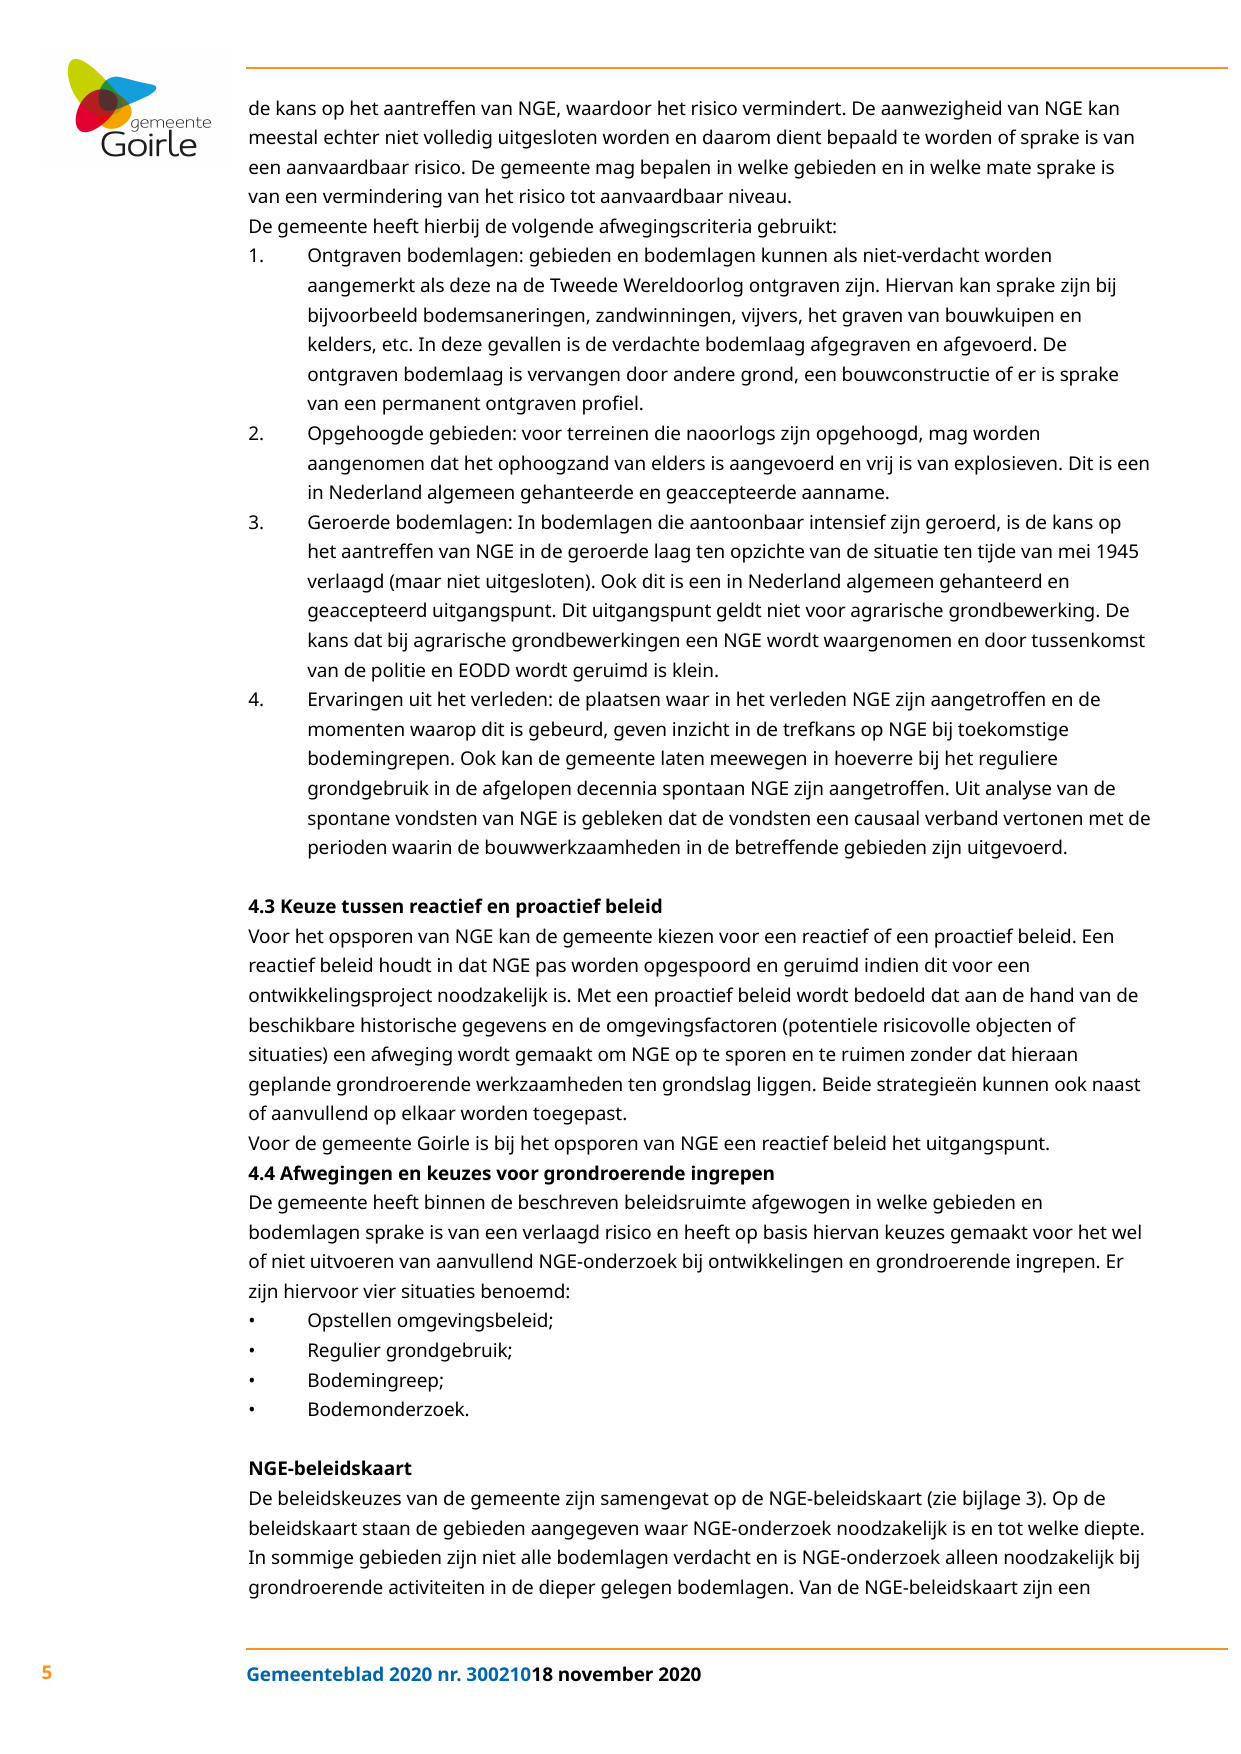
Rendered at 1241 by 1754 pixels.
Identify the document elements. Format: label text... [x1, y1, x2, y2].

list Geroerde bodemlagen: In bodemlagen die aantoonbaar intensief zijn geroerd, is de kans op het aantreffen van NGE in de geroerde laag ten opzichte van de situatie ten tijde van mei 1945 verlaagd (maar niet uitgesloten). Ook dit is een in Nederland algemeen gehanteerd en geaccepteerd uitgangspunt. Dit uitgangspunt geldt niet voor agrarische grondbewerking. De kans dat bij agrarische grondbewerkingen een NGE wordt waargenomen en door tussenkomst van de politie en EODD wordt geruimd is klein. [248, 509, 1152, 683]
text NGE-beleidskaart [248, 1456, 1152, 1481]
list Opstellen omgevingsbeleid; [248, 1308, 1152, 1333]
list Ontgraven bodemlagen: gebieden en bodemlagen kunnen als niet-verdacht worden aangemerkt als deze na de Tweede Wereldoorlog ontgraven zijn. Hiervan kan sprake zijn bij bijvoorbeeld bodemsaneringen, zandwinningen, vijvers, het graven van bouwkuipen en kelders, etc. In deze gevallen is de verdachte bodemlaag afgegraven en afgevoerd. De ontgraven bodemlaag is vervangen door andere grond, een bouwconstructie of er is sprake van een permanent ontgraven profiel. [248, 243, 1152, 416]
list Regulier grondgebruik; [248, 1337, 1152, 1363]
list Bodemingreep; [248, 1367, 1152, 1393]
text De gemeente heeft binnen de beschreven beleidsruimte afgewogen in welke gebieden en bodemlagen sprake is van een verlaagd risico en heeft op basis hiervan keuzes gemaakt voor het wel of niet uitvoeren van aanvullend NGE-onderzoek bij ontwikkelingen en grondroerende ingrepen. Er zijn hiervoor vier situaties benoemd: [248, 1189, 1152, 1304]
list Opgehoogde gebieden: voor terreinen die naoorlogs zijn opgehoogd, mag worden aangenomen dat het ophoogzand van elders is aangevoerd en vrij is van explosieven. Dit is een in Nederland algemeen gehanteerde en geaccepteerde aanname. [248, 420, 1152, 505]
text de kans op het aantreffen van NGE, waardoor het risico vermindert. De aanwezigheid van NGE kan meestal echter niet volledig uitgesloten worden en daarom dient bepaald te worden of sprake is van een aanvaardbaar risico. De gemeente mag bepalen in welke gebieden en in welke mate sprake is van een vermindering van het risico tot aanvaardbaar niveau. [248, 95, 1152, 209]
text De gemeente heeft hierbij de volgende afwegingscriteria gebruikt: [248, 213, 1152, 239]
text De beleidskeuzes van de gemeente zijn samengevat op de NGE-beleidskaart (zie bijlage 3). Op de [248, 1485, 1152, 1511]
text 4.3 Keuze tussen reactief en proactief beleid [248, 893, 1152, 919]
list Ervaringen uit het verleden: de plaatsen waar in het verleden NGE zijn aangetroffen en de momenten waarop dit is gebeurd, geven inzicht in de trefkans op NGE bij toekomstige bodemingrepen. Ook kan de gemeente laten meewegen in hoeverre bij het reguliere grondgebruik in de afgelopen decennia spontaan NGE zijn aangetroffen. Uit analyse van de spontane vondsten van NGE is gebleken dat de vondsten een causaal verband vertonen met de perioden waarin de bouwwerkzaamheden in de betreffende gebieden zijn uitgevoerd. [248, 686, 1152, 860]
picture [41, 47, 231, 172]
text Voor de gemeente Goirle is bij het opsporen van NGE een reactief beleid het uitgangspunt. [248, 1130, 1152, 1156]
text beleidskaart staan de gebieden aangegeven waar NGE-onderzoek noodzakelijk is en tot welke diepte. In sommige gebieden zijn niet alle bodemlagen verdacht en is NGE-onderzoek alleen noodzakelijk bij grondroerende activiteiten in de dieper gelegen bodemlagen. Van de NGE-beleidskaart zijn een [248, 1515, 1152, 1600]
text Voor het opsporen van NGE kan de gemeente kiezen voor een reactief of een proactief beleid. Een reactief beleid houdt in dat NGE pas worden opgespoord en geruimd indien dit voor een ontwikkelingsproject noodzakelijk is. Met een proactief beleid wordt bedoeld dat aan de hand van de beschikbare historische gegevens en de omgevingsfactoren (potentiele risicovolle objecten of situaties) een afweging wordt gemaakt om NGE op te sporen en te ruimen zonder dat hieraan geplande grondroerende werkzaamheden ten grondslag liggen. Beide strategieën kunnen ook naast of aanvullend op elkaar worden toegepast. [248, 923, 1152, 1126]
text 4.4 Afwegingen en keuzes voor grondroerende ingrepen [248, 1160, 1152, 1186]
list Bodemonderzoek. [248, 1396, 1152, 1422]
